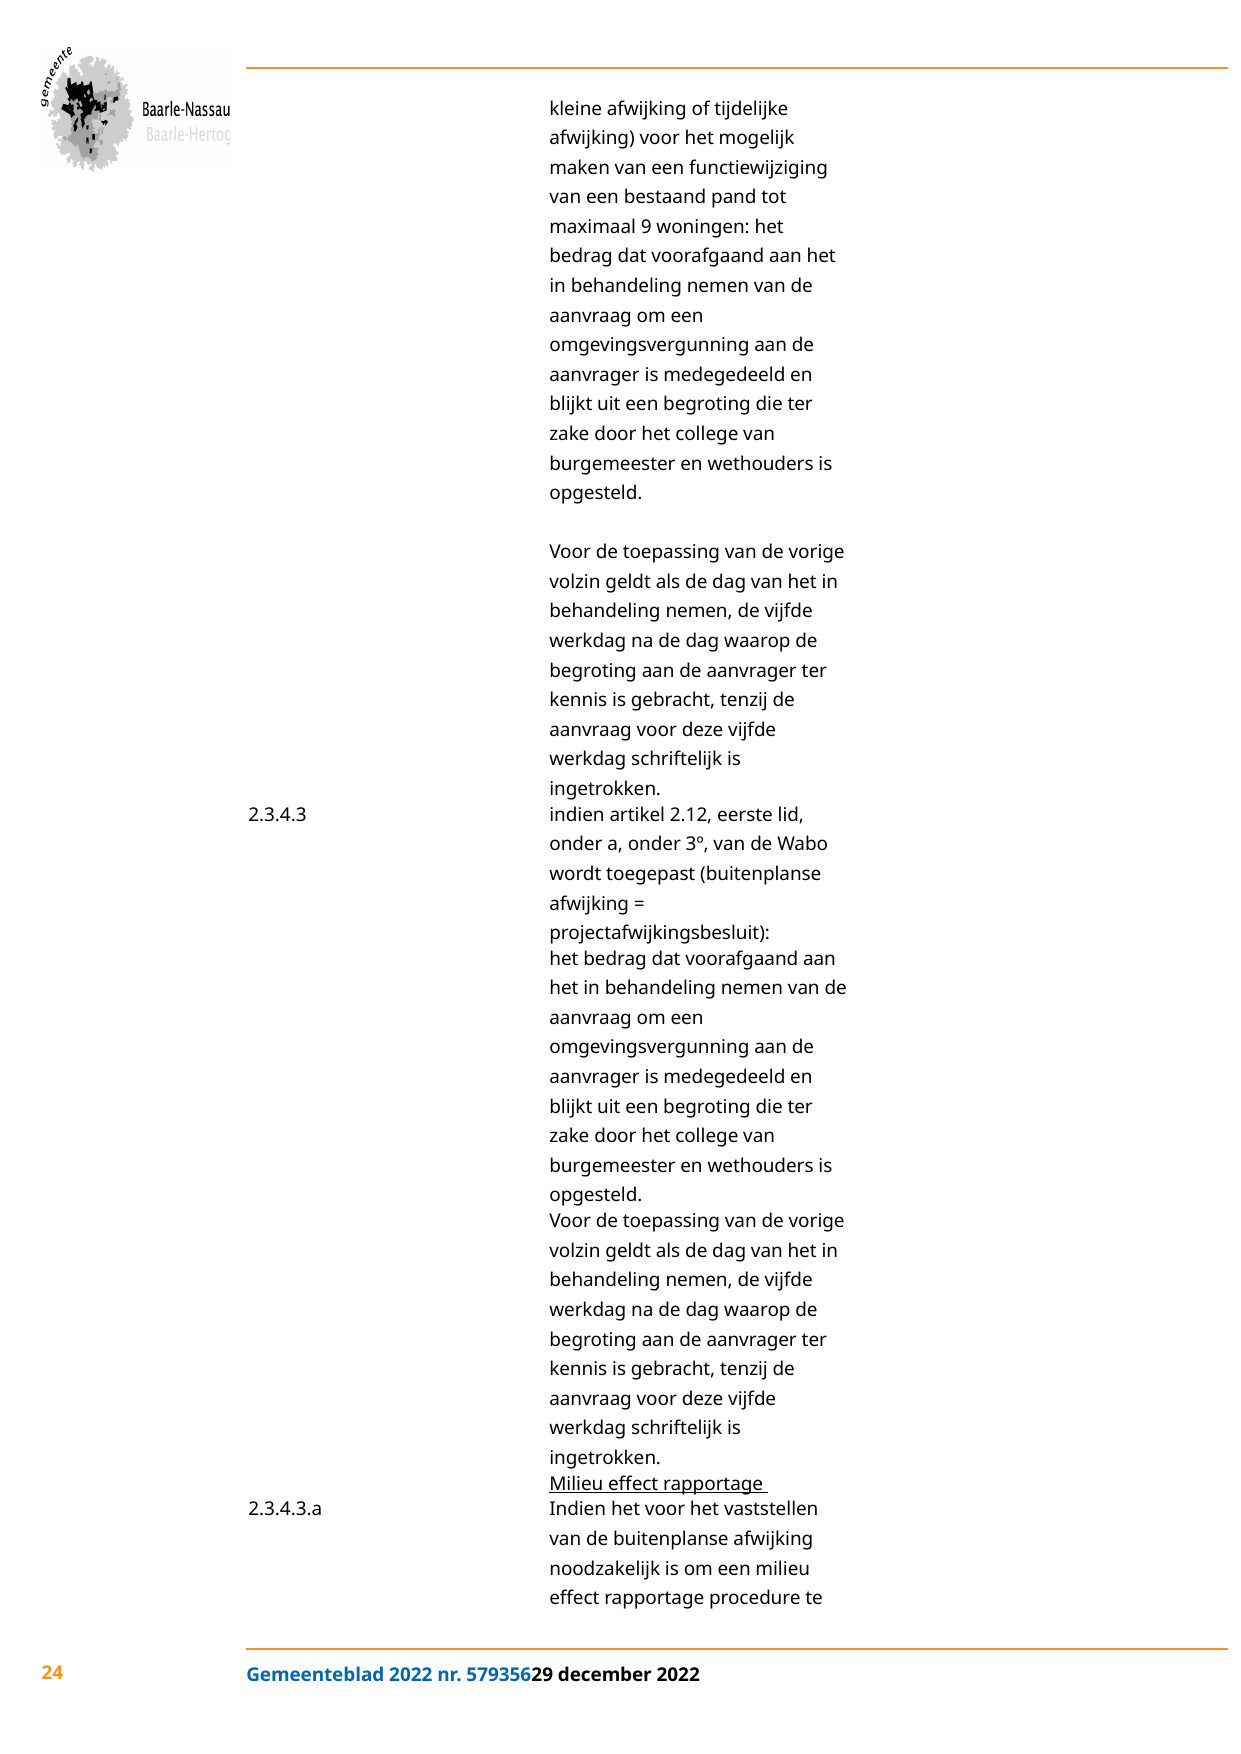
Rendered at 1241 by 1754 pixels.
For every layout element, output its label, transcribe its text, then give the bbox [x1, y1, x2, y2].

table_cell [248, 1208, 549, 1470]
table_cell het bedrag dat voorafgaand aan het in behandeling nemen van de aanvraag om een omgevingsvergunning aan de aanvrager is medegedeeld en blijkt uit een begroting die ter zake door het college van burgemeester en wethouders is opgesteld. [549, 945, 850, 1207]
table_cell [248, 1470, 549, 1496]
table_cell [850, 945, 1152, 1207]
table_cell [248, 95, 549, 801]
table_cell indien artikel 2.12, eerste lid, onder a, onder 3º, van de Wabo wordt toegepast (buitenplanse afwijking = projectafwijkingsbesluit): [549, 801, 850, 945]
table_cell 2.3.4.3 [248, 801, 549, 945]
table_cell [850, 1208, 1152, 1470]
table_cell [850, 801, 1152, 945]
table_cell [248, 945, 549, 1207]
table_cell kleine afwijking of tijdelijke afwijking) voor het mogelijk maken van een functiewijziging van een bestaand pand tot maximaal 9 woningen: het bedrag dat voorafgaand aan het in behandeling nemen van de aanvraag om een omgevingsvergunning aan de aanvrager is medegedeeld en blijkt uit een begroting die ter zake door het college van burgemeester en wethouders is opgesteld. Voor de toepassing van de vorige volzin geldt als de dag van het in behandeling nemen, de vijfde werkdag na de dag waarop de begroting aan de aanvrager ter kennis is gebracht, tenzij de aanvraag voor deze vijfde werkdag schriftelijk is ingetrokken. [549, 95, 850, 801]
table_cell [850, 95, 1152, 801]
table_cell 2.3.4.3.a [248, 1496, 549, 1610]
table_cell Indien het voor het vaststellen van de buitenplanse afwijking noodzakelijk is om een milieu effect rapportage procedure te [549, 1496, 850, 1610]
table_cell Milieu effect rapportage [549, 1470, 850, 1496]
table_cell [850, 1496, 1152, 1610]
table_cell [850, 1470, 1152, 1496]
picture [41, 47, 231, 172]
table_cell Voor de toepassing van de vorige volzin geldt als de dag van het in behandeling nemen, de vijfde werkdag na de dag waarop de begroting aan de aanvrager ter kennis is gebracht, tenzij de aanvraag voor deze vijfde werkdag schriftelijk is ingetrokken. [549, 1208, 850, 1470]
